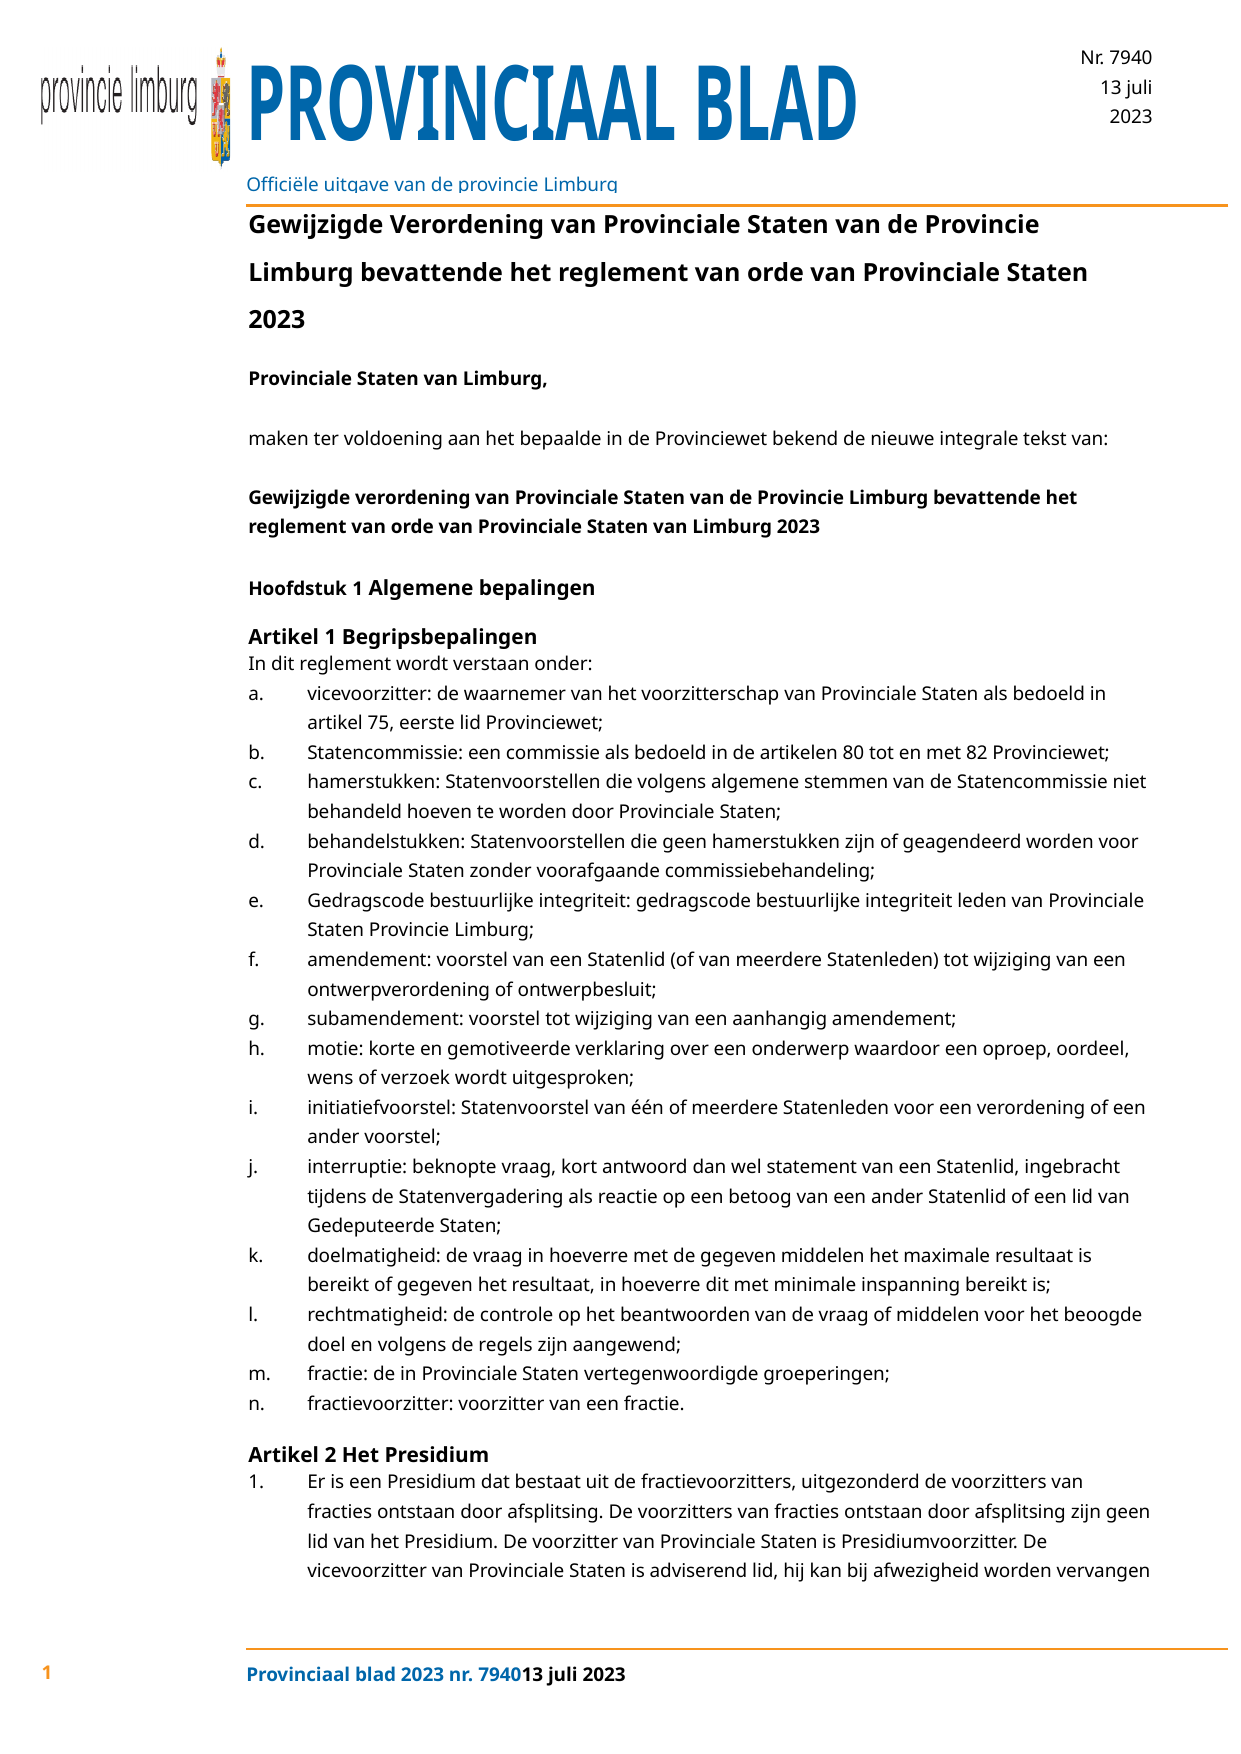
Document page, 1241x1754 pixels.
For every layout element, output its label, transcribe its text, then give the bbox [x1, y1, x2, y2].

text Gewijzigde Verordening van Provinciale Staten van de Provincie Limburg bevattende het reglement van orde van Provinciale Staten 2023 [248, 207, 1152, 336]
list doelmatigheid: de vraag in hoeverre met de gegeven middelen het maximale resultaat is bereikt of gegeven het resultaat, in hoeverre dit met minimale inspanning bereikt is; [248, 1242, 1152, 1297]
list fractie: de in Provinciale Staten vertegenwoordigde groeperingen; [248, 1360, 1152, 1386]
list rechtmatigheid: de controle op het beantwoorden van de vraag of middelen voor het beoogde doel en volgens de regels zijn aangewend; [248, 1301, 1152, 1356]
list amendement: voorstel van een Statenlid (of van meerdere Statenleden) tot wijziging van een ontwerpverordening of ontwerpbesluit; [248, 946, 1152, 1001]
list fractievoorzitter: voorzitter van een fractie. [248, 1390, 1152, 1416]
list vicevoorzitter: de waarnemer van het voorzitterschap van Provinciale Staten als bedoeld in artikel 75, eerste lid Provinciewet; [248, 680, 1152, 735]
list initiatiefvoorstel: Statenvoorstel van één of meerdere Statenleden voor een verordening of een ander voorstel; [248, 1094, 1152, 1149]
list hamerstukken: Statenvoorstellen die volgens algemene stemmen van de Statencommissie niet behandeld hoeven te worden door Provinciale Staten; [248, 769, 1152, 824]
list behandelstukken: Statenvoorstellen die geen hamerstukken zijn of geagendeerd worden voor Provinciale Staten zonder voorafgaande commissiebehandeling; [248, 828, 1152, 883]
picture [41, 47, 231, 172]
text Artikel 1 Begripsbepalingen [248, 622, 1152, 650]
list subamendement: voorstel tot wijziging van een aanhangig amendement; [248, 1005, 1152, 1031]
list motie: korte en gemotiveerde verklaring over een onderwerp waardoor een oproep, oordeel, wens of verzoek wordt uitgesproken; [248, 1035, 1152, 1090]
text Provinciale Staten van Limburg, [248, 366, 1152, 391]
list Er is een Presidium dat bestaat uit de fractievoorzitters, uitgezonderd de voorzitters van fracties ontstaan door afsplitsing. De voorzitters van fracties ontstaan door afsplitsing zijn geen lid van het Presidium. De voorzitter van Provinciale Staten is Presidiumvoorzitter. De vicevoorzitter van Provinciale Staten is adviserend lid, hij kan bij afwezigheid worden vervangen [248, 1469, 1152, 1583]
text Hoofdstuk 1 Algemene bepalingen [248, 573, 1152, 601]
text Artikel 2 Het Presidium [248, 1440, 1152, 1469]
text In dit reglement wordt verstaan onder: [248, 650, 1152, 676]
text Gewijzigde verordening van Provinciale Staten van de Provincie Limburg bevattende het reglement van orde van Provinciale Staten van Limburg 2023 [248, 484, 1152, 539]
text maken ter voldoening aan het bepaalde in de Provinciewet bekend de nieuwe integrale tekst van: [248, 425, 1152, 450]
list Statencommissie: een commissie als bedoeld in de artikelen 80 tot en met 82 Provinciewet; [248, 739, 1152, 765]
list Gedragscode bestuurlijke integriteit: gedragscode bestuurlijke integriteit leden van Provinciale Staten Provincie Limburg; [248, 887, 1152, 942]
list interruptie: beknopte vraag, kort antwoord dan wel statement van een Statenlid, ingebracht tijdens de Statenvergadering als reactie op een betoog van een ander Statenlid of een lid van Gedeputeerde Staten; [248, 1153, 1152, 1238]
